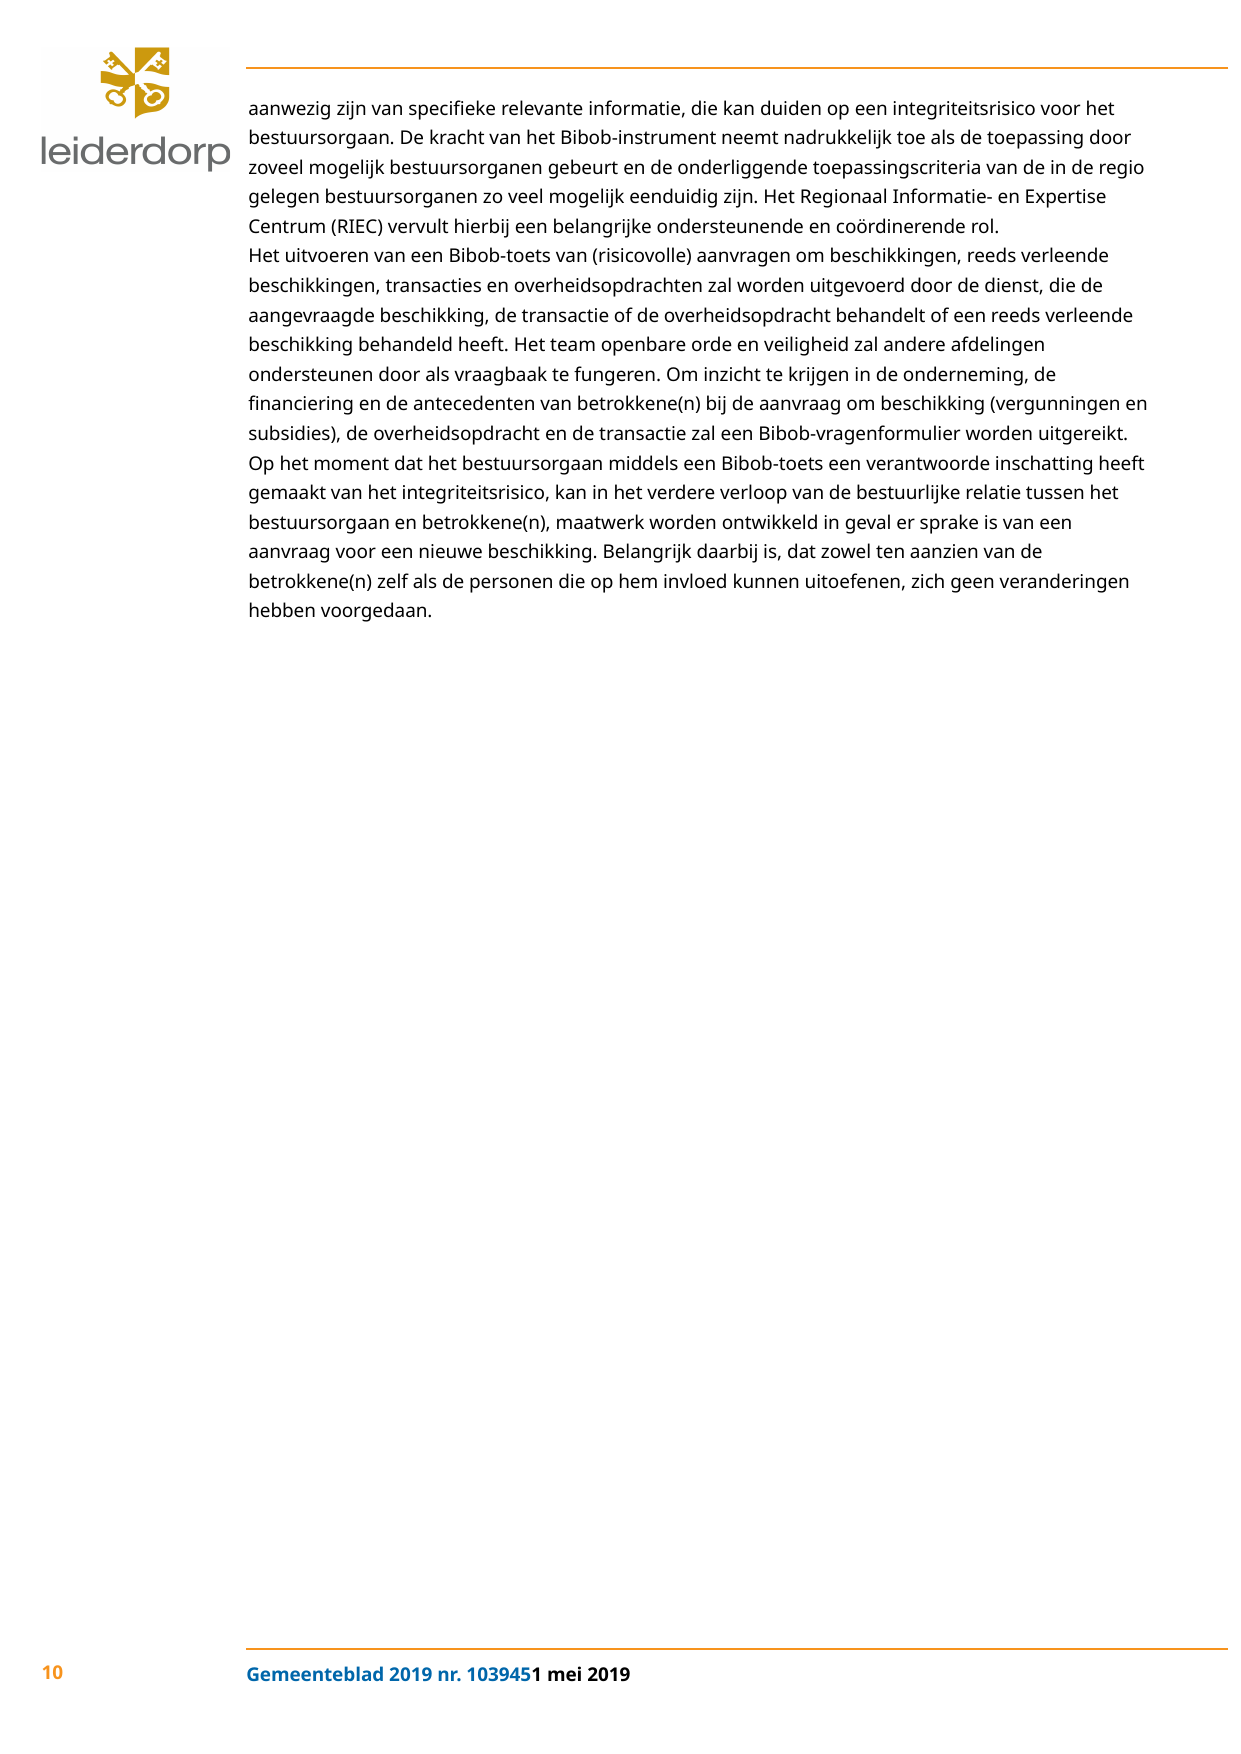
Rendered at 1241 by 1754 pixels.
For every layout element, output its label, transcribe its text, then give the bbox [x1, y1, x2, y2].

picture [41, 47, 231, 172]
text Het uitvoeren van een Bibob-toets van (risicovolle) aanvragen om beschikkingen, reeds verleende beschikkingen, transacties en overheidsopdrachten zal worden uitgevoerd door de dienst, die de aangevraagde beschikking, de transactie of de overheidsopdracht behandelt of een reeds verleende beschikking behandeld heeft. Het team openbare orde en veiligheid zal andere afdelingen ondersteunen door als vraagbaak te fungeren. Om inzicht te krijgen in de onderneming, de financiering en de antecedenten van betrokkene(n) bij de aanvraag om beschikking (vergunningen en subsidies), de overheidsopdracht en de transactie zal een Bibob-vragenformulier worden uitgereikt. Op het moment dat het bestuursorgaan middels een Bibob-toets een verantwoorde inschatting heeft gemaakt van het integriteitsrisico, kan in het verdere verloop van de bestuurlijke relatie tussen het bestuursorgaan en betrokkene(n), maatwerk worden ontwikkeld in geval er sprake is van een aanvraag voor een nieuwe beschikking. Belangrijk daarbij is, dat zowel ten aanzien van de betrokkene(n) zelf als de personen die op hem invloed kunnen uitoefenen, zich geen veranderingen hebben voorgedaan. [248, 243, 1152, 623]
text aanwezig zijn van specifieke relevante informatie, die kan duiden op een integriteitsrisico voor het bestuursorgaan. De kracht van het Bibob-instrument neemt nadrukkelijk toe als de toepassing door zoveel mogelijk bestuursorganen gebeurt en de onderliggende toepassingscriteria van de in de regio gelegen bestuursorganen zo veel mogelijk eenduidig zijn. Het Regionaal Informatie- en Expertise Centrum (RIEC) vervult hierbij een belangrijke ondersteunende en coördinerende rol. [248, 95, 1152, 239]
